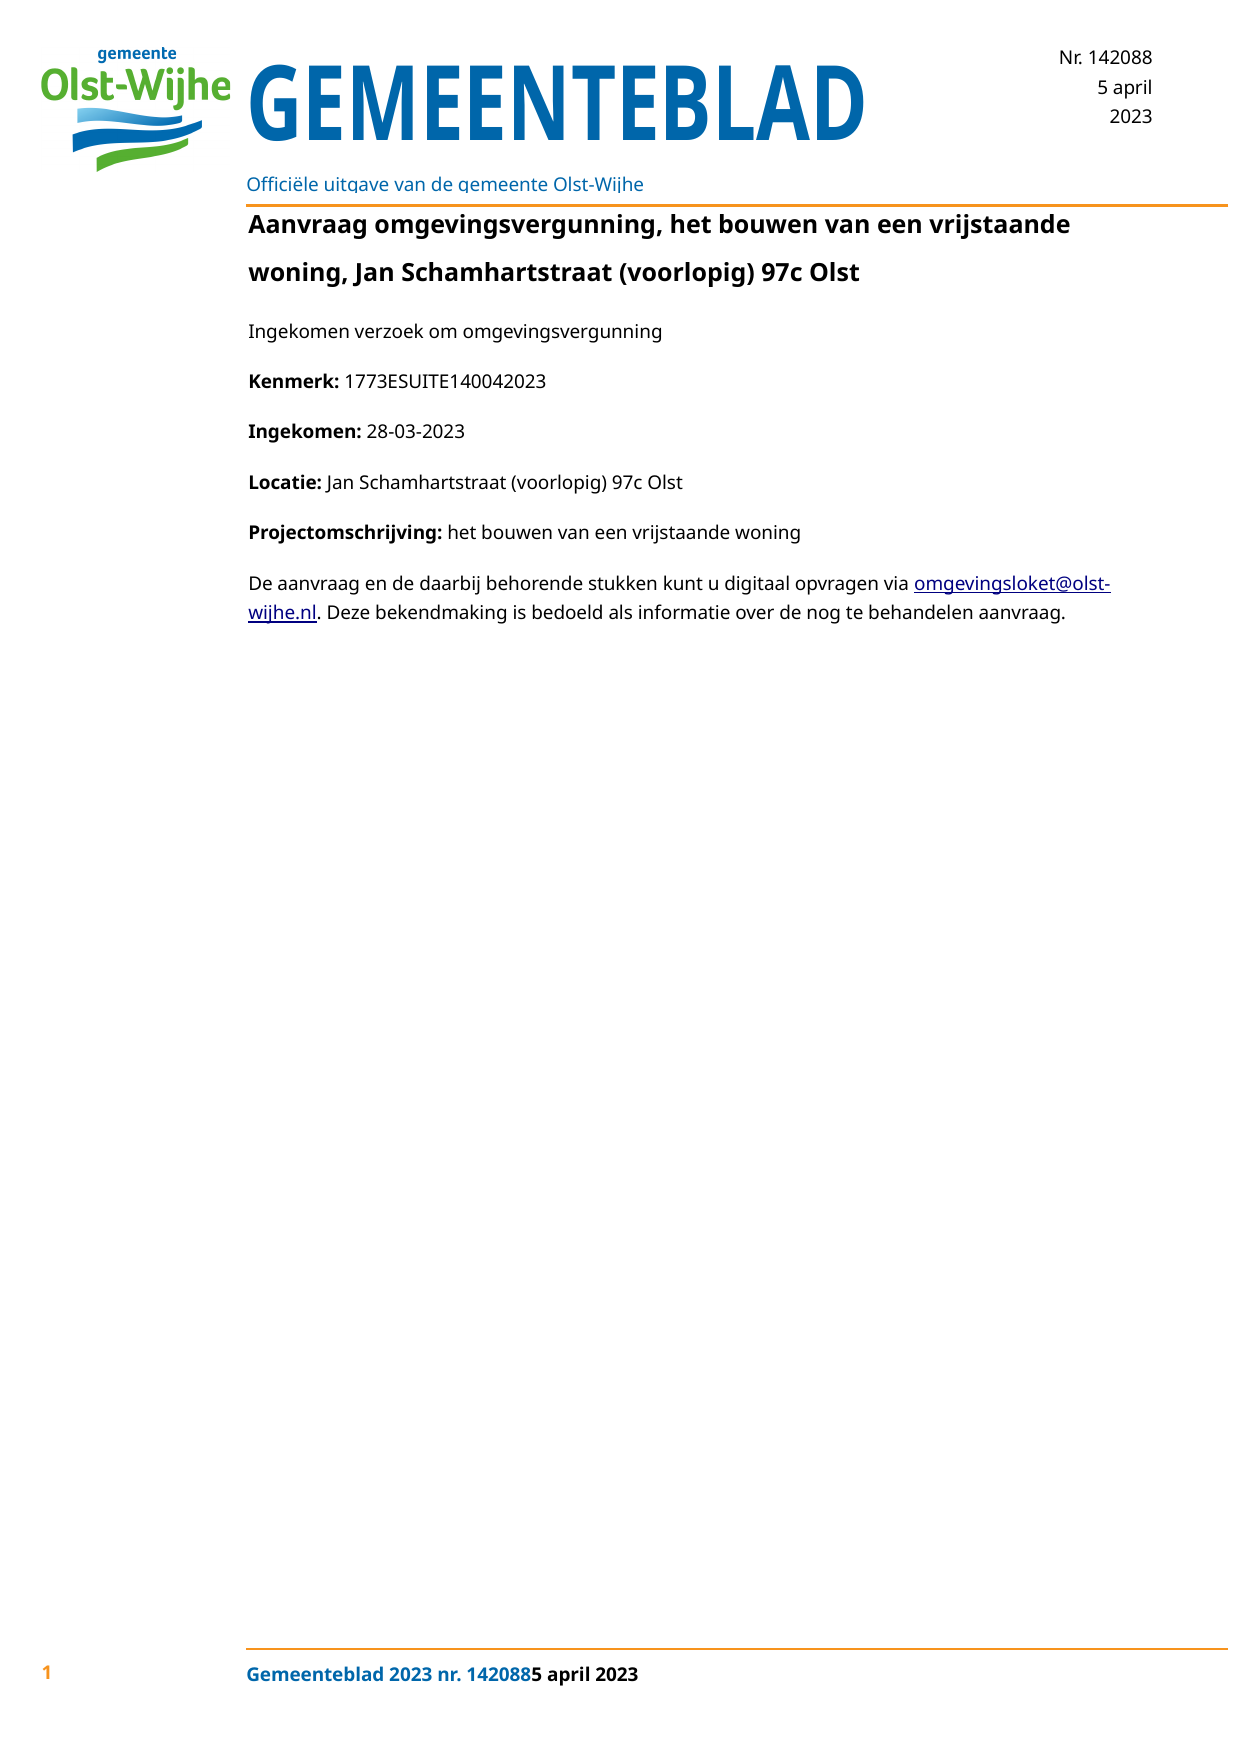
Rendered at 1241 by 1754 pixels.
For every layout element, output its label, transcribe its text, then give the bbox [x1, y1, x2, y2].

text De aanvraag en de daarbij behorende stukken kunt u digitaal opvragen via omgevingsloket@olst-wijhe.nl. Deze bekendmaking is bedoeld als informatie over de nog te behandelen aanvraag. [248, 570, 1152, 625]
text Ingekomen verzoek om omgevingsvergunning [248, 318, 1152, 344]
text Kenmerk: 1773ESUITE140042023 [248, 368, 1152, 394]
text Ingekomen: 28-03-2023 [248, 419, 1152, 444]
text Locatie: Jan Schamhartstraat (voorlopig) 97c Olst [248, 469, 1152, 495]
text Projectomschrijving: het bouwen van een vrijstaande woning [248, 519, 1152, 545]
text Aanvraag omgevingsvergunning, het bouwen van een vrijstaande woning, Jan Schamhartstraat (voorlopig) 97c Olst [248, 207, 1152, 288]
picture [41, 47, 231, 172]
